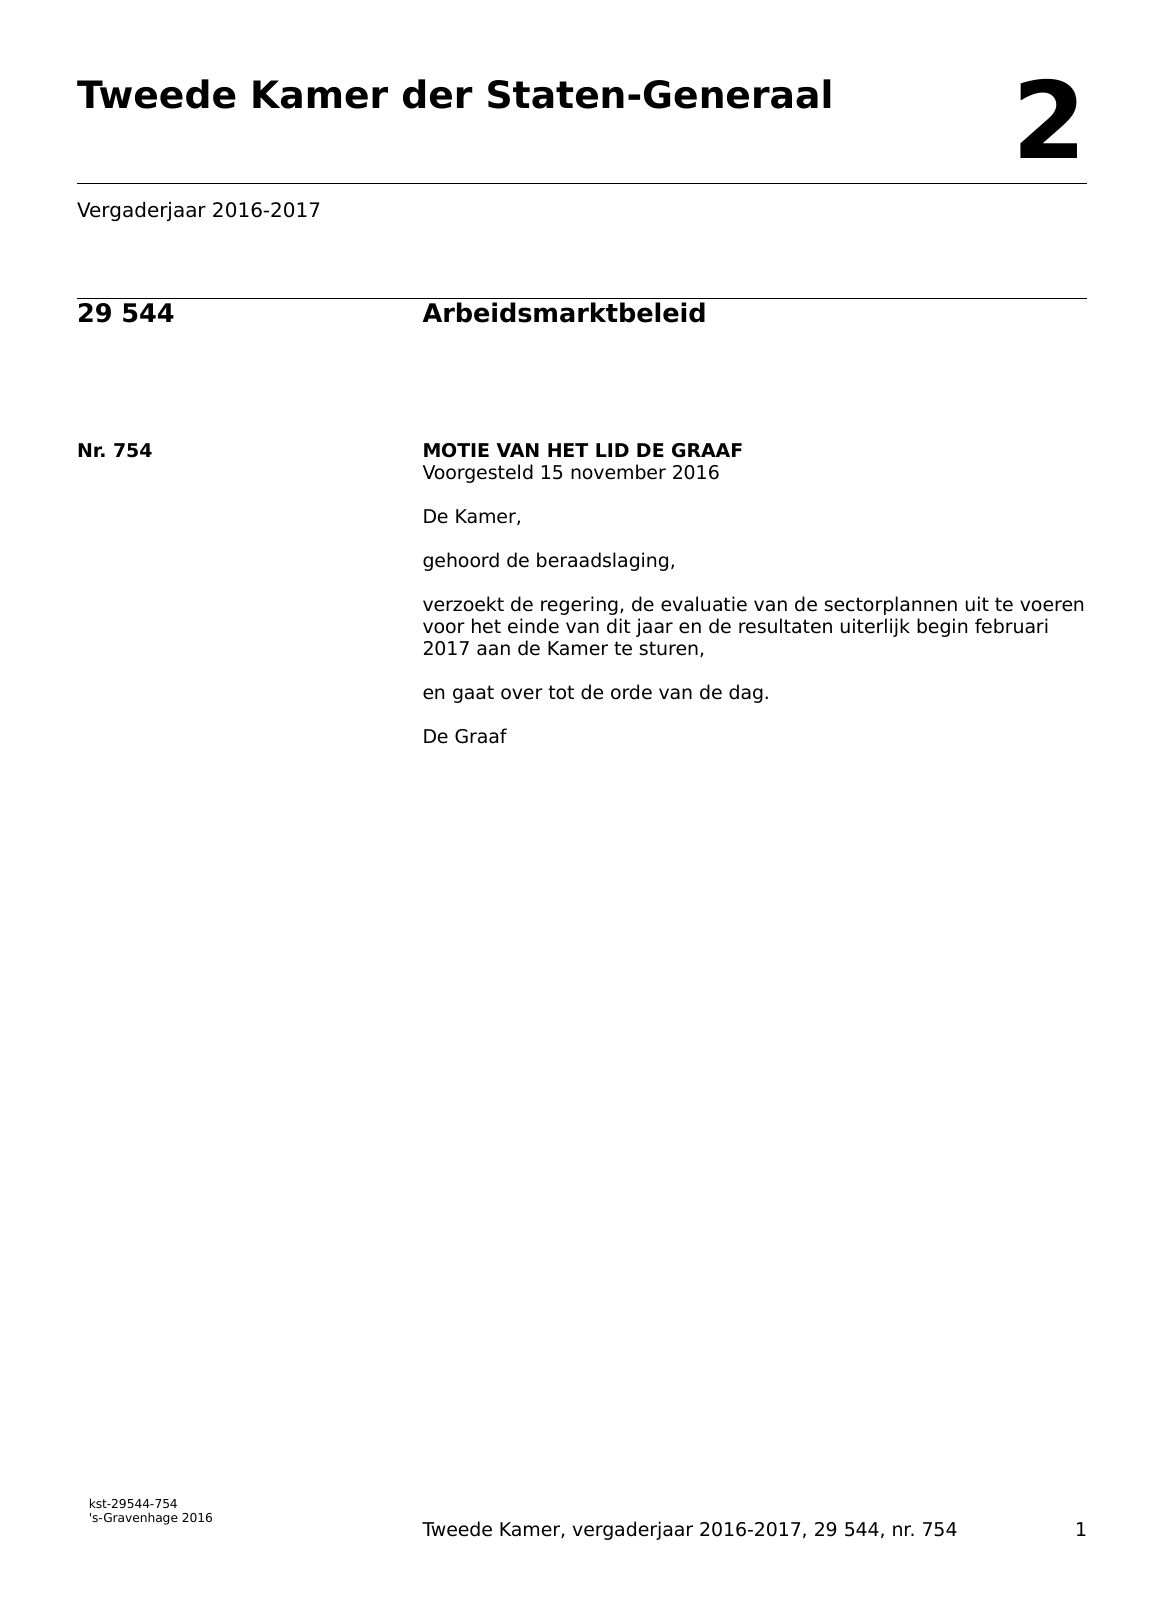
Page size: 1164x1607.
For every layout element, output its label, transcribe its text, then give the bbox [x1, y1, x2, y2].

text De Graaf [422, 726, 1087, 748]
text 's-Gravenhage 2016 [88, 1511, 323, 1525]
table_header Tweede Kamer der Staten-Generaal [77, 59, 886, 183]
text kst-29544-754 [88, 1497, 323, 1511]
table_cell Vergaderjaar 2016-2017 [77, 184, 1087, 298]
subtitle Nr. 754 MOTIE VAN HET LID DE GRAAF [77, 440, 1087, 462]
subtitle 29 544 Arbeidsmarktbeleid [77, 299, 1087, 329]
text gehoord de beraadslaging, [422, 550, 1087, 572]
table_header 2 [886, 59, 1087, 183]
text Voorgesteld 15 november 2016 [422, 462, 1087, 484]
text verzoekt de regering, de evaluatie van de sectorplannen uit te voeren voor het einde van dit jaar en de resultaten uiterlijk begin februari 2017 aan de Kamer te sturen, [422, 594, 1087, 660]
text De Kamer, [422, 506, 1087, 528]
text en gaat over tot de orde van de dag. [422, 682, 1087, 704]
